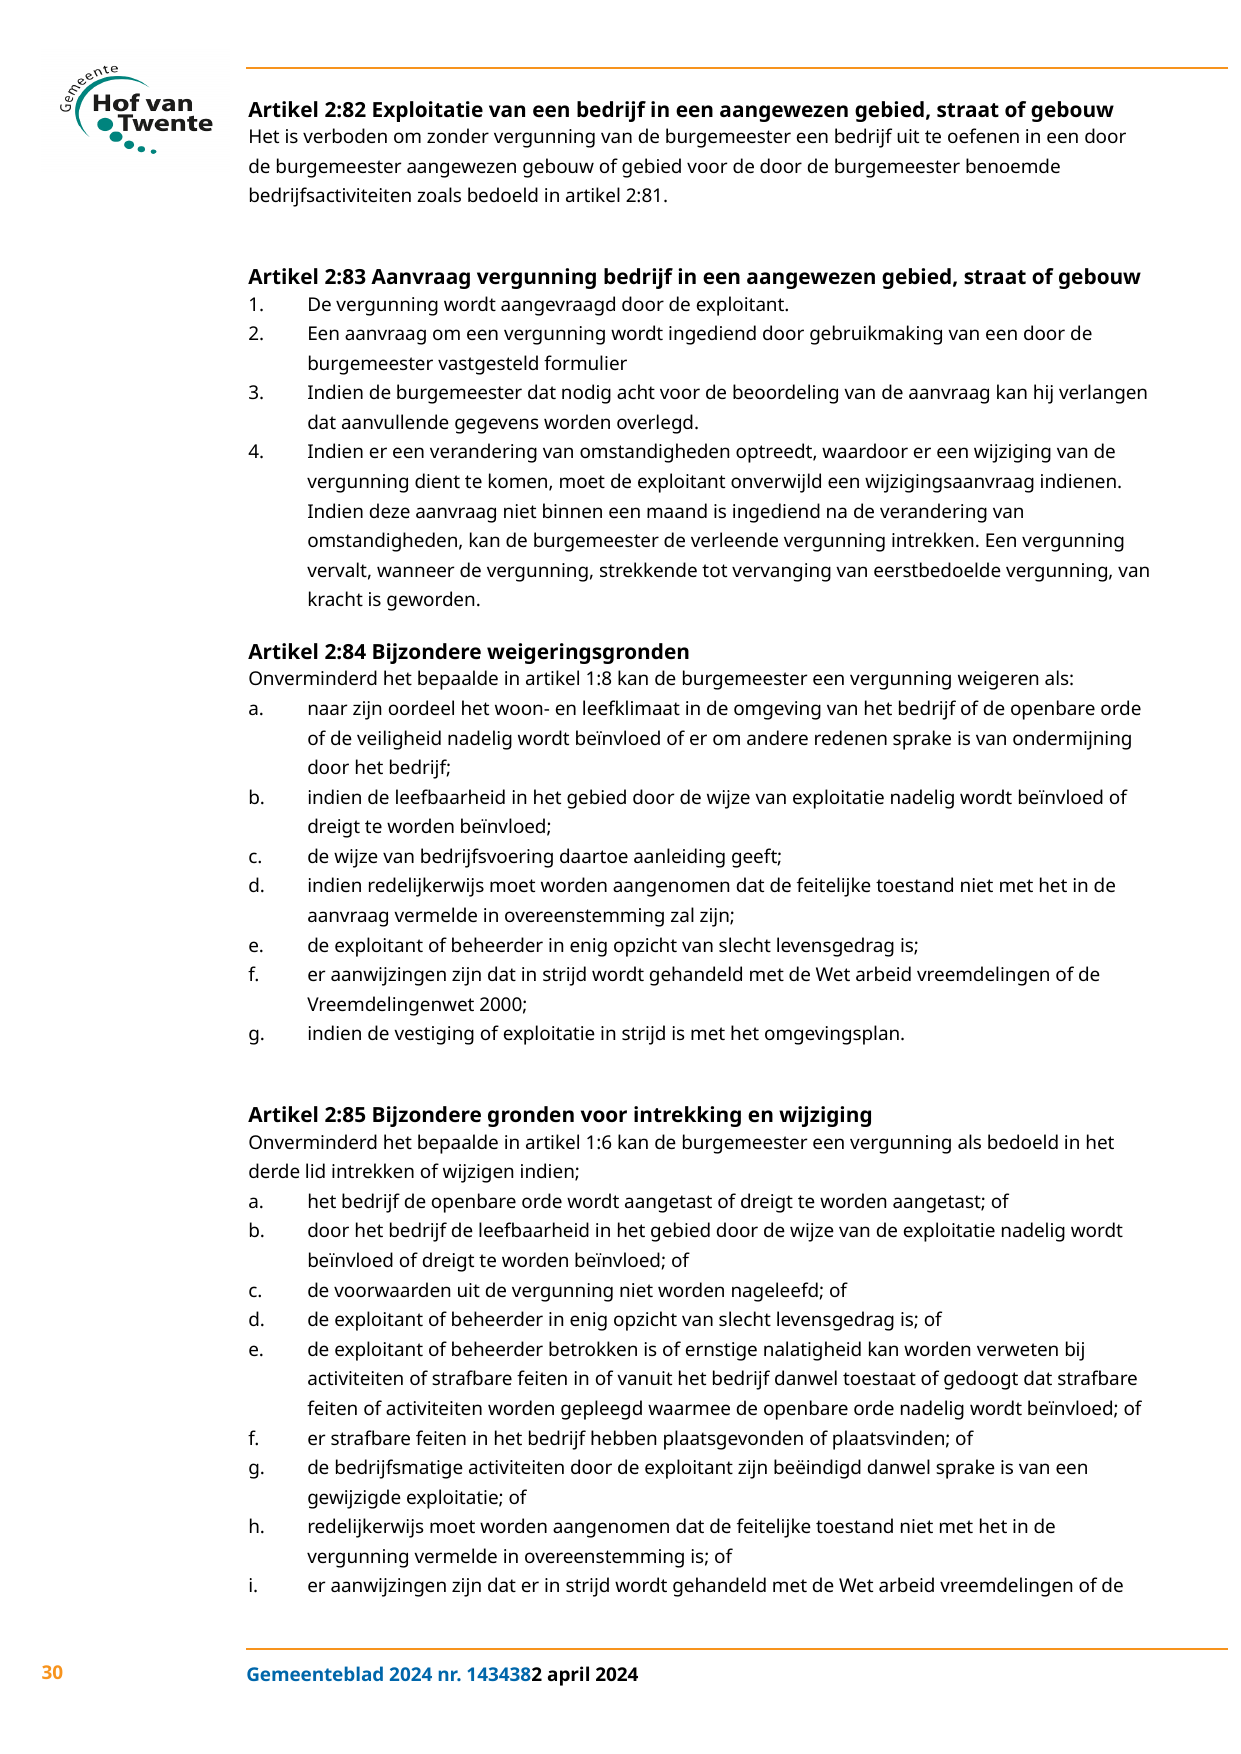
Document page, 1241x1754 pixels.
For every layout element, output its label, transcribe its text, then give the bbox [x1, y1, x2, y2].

list de voorwaarden uit de vergunning niet worden nageleefd; of [248, 1277, 1152, 1303]
list Een aanvraag om een vergunning wordt ingediend door gebruikmaking van een door de burgemeester vastgesteld formulier [248, 320, 1152, 376]
list naar zijn oordeel het woon- en leefklimaat in de omgeving van het bedrijf of de openbare orde of de veiligheid nadelig wordt beïnvloed of er om andere redenen sprake is van ondermijning door het bedrijf; [248, 695, 1152, 780]
text Artikel 2:83 Aanvraag vergunning bedrijf in een aangewezen gebied, straat of gebouw [248, 262, 1152, 291]
list De vergunning wordt aangevraagd door de exploitant. [248, 291, 1152, 317]
text Artikel 2:85 Bijzondere gronden voor intrekking en wijziging [248, 1101, 1152, 1129]
list er aanwijzingen zijn dat er in strijd wordt gehandeld met de Wet arbeid vreemdelingen of de [248, 1573, 1152, 1598]
list de wijze van bedrijfsvoering daartoe aanleiding geeft; [248, 843, 1152, 869]
list het bedrijf de openbare orde wordt aangetast of dreigt te worden aangetast; of [248, 1188, 1152, 1214]
list indien de vestiging of exploitatie in strijd is met het omgevingsplan. [248, 1021, 1152, 1046]
list de exploitant of beheerder in enig opzicht van slecht levensgedrag is; of [248, 1306, 1152, 1332]
list de exploitant of beheerder betrokken is of ernstige nalatigheid kan worden verweten bij activiteiten of strafbare feiten in of vanuit het bedrijf danwel toestaat of gedoogt dat strafbare feiten of activiteiten worden gepleegd waarmee de openbare orde nadelig wordt beïnvloed; of [248, 1336, 1152, 1421]
list de bedrijfsmatige activiteiten door de exploitant zijn beëindigd danwel sprake is van een gewijzigde exploitatie; of [248, 1454, 1152, 1510]
list er aanwijzingen zijn dat in strijd wordt gehandeld met de Wet arbeid vreemdelingen of de Vreemdelingenwet 2000; [248, 961, 1152, 1017]
list indien redelijkerwijs moet worden aangenomen dat de feitelijke toestand niet met het in de aanvraag vermelde in overeenstemming zal zijn; [248, 873, 1152, 928]
picture [41, 47, 231, 172]
text Artikel 2:84 Bijzondere weigeringsgronden [248, 637, 1152, 666]
list redelijkerwijs moet worden aangenomen dat de feitelijke toestand niet met het in de vergunning vermelde in overeenstemming is; of [248, 1513, 1152, 1569]
list er strafbare feiten in het bedrijf hebben plaatsgevonden of plaatsvinden; of [248, 1425, 1152, 1451]
list Indien de burgemeester dat nodig acht voor de beoordeling van de aanvraag kan hij verlangen dat aanvullende gegevens worden overlegd. [248, 379, 1152, 435]
list Indien er een verandering van omstandigheden optreedt, waardoor er een wijziging van de vergunning dient te komen, moet de exploitant onverwijld een wijzigingsaanvraag indienen. Indien deze aanvraag niet binnen een maand is ingediend na de verandering van omstandigheden, kan de burgemeester de verleende vergunning intrekken. Een vergunning vervalt, wanneer de vergunning, strekkende tot vervanging van eerstbedoelde vergunning, van kracht is geworden. [248, 439, 1152, 612]
text Onverminderd het bepaalde in artikel 1:6 kan de burgemeester een vergunning als bedoeld in het derde lid intrekken of wijzigen indien; [248, 1129, 1152, 1184]
text Het is verboden om zonder vergunning van de burgemeester een bedrijf uit te oefenen in een door de burgemeester aangewezen gebouw of gebied voor de door de burgemeester benoemde bedrijfsactiviteiten zoals bedoeld in artikel 2:81. [248, 123, 1152, 208]
list indien de leefbaarheid in het gebied door de wijze van exploitatie nadelig wordt beïnvloed of dreigt te worden beïnvloed; [248, 784, 1152, 839]
text Onverminderd het bepaalde in artikel 1:8 kan de burgemeester een vergunning weigeren als: [248, 666, 1152, 691]
list door het bedrijf de leefbaarheid in het gebied door de wijze van de exploitatie nadelig wordt beïnvloed of dreigt te worden beïnvloed; of [248, 1218, 1152, 1273]
text Artikel 2:82 Exploitatie van een bedrijf in een aangewezen gebied, straat of gebouw [248, 95, 1152, 123]
list de exploitant of beheerder in enig opzicht van slecht levensgedrag is; [248, 932, 1152, 957]
